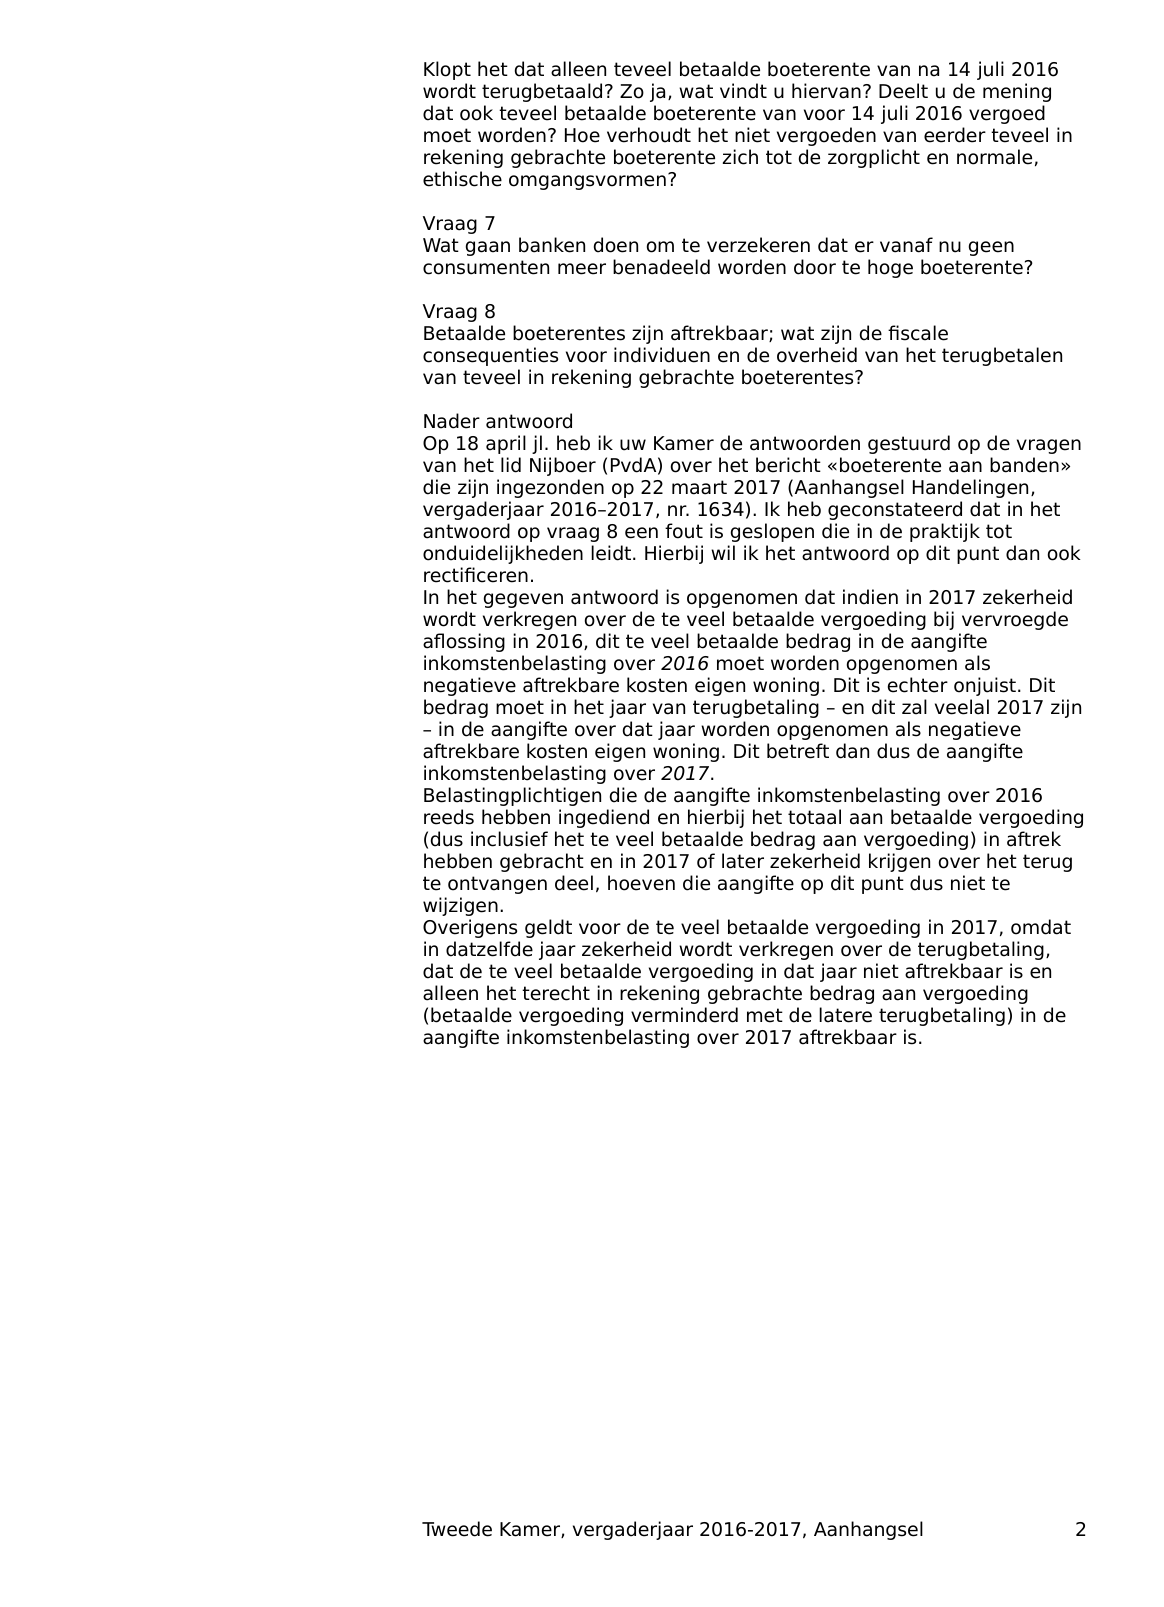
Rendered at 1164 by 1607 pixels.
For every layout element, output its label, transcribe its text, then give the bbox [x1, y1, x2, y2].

text In het gegeven antwoord is opgenomen dat indien in 2017 zekerheid wordt verkregen over de te veel betaalde vergoeding bij vervroegde aflossing in 2016, dit te veel betaalde bedrag in de aangifte inkomstenbelasting over 2016 moet worden opgenomen als negatieve aftrekbare kosten eigen woning. Dit is echter onjuist. Dit bedrag moet in het jaar van terugbetaling – en dit zal veelal 2017 zijn – in de aangifte over dat jaar worden opgenomen als negatieve aftrekbare kosten eigen woning. Dit betreft dan dus de aangifte inkomstenbelasting over 2017. [422, 587, 1087, 785]
text Overigens geldt voor de te veel betaalde vergoeding in 2017, omdat in datzelfde jaar zekerheid wordt verkregen over de terugbetaling, dat de te veel betaalde vergoeding in dat jaar niet aftrekbaar is en alleen het terecht in rekening gebrachte bedrag aan vergoeding (betaalde vergoeding verminderd met de latere terugbetaling) in de aangifte inkomstenbelasting over 2017 aftrekbaar is. [422, 917, 1087, 1049]
text Wat gaan banken doen om te verzekeren dat er vanaf nu geen consumenten meer benadeeld worden door te hoge boeterente? [422, 235, 1087, 279]
text Klopt het dat alleen teveel betaalde boeterente van na 14 juli 2016 wordt terugbetaald? Zo ja, wat vindt u hiervan? Deelt u de mening dat ook teveel betaalde boeterente van voor 14 juli 2016 vergoed moet worden? Hoe verhoudt het niet vergoeden van eerder teveel in rekening gebrachte boeterente zich tot de zorgplicht en normale, ethische omgangsvormen? [422, 59, 1087, 191]
text Nader antwoord [422, 411, 1087, 433]
text Vraag 7 [422, 213, 1087, 235]
text Belastingplichtigen die de aangifte inkomstenbelasting over 2016 reeds hebben ingediend en hierbij het totaal aan betaalde vergoeding (dus inclusief het te veel betaalde bedrag aan vergoeding) in aftrek hebben gebracht en in 2017 of later zekerheid krijgen over het terug te ontvangen deel, hoeven die aangifte op dit punt dus niet te wijzigen. [422, 785, 1087, 917]
text Vraag 8 [422, 301, 1087, 323]
text Betaalde boeterentes zijn aftrekbaar; wat zijn de fiscale consequenties voor individuen en de overheid van het terugbetalen van teveel in rekening gebrachte boeterentes? [422, 323, 1087, 389]
text Op 18 april jl. heb ik uw Kamer de antwoorden gestuurd op de vragen van het lid Nijboer (PvdA) over het bericht «boeterente aan banden» die zijn ingezonden op 22 maart 2017 (Aanhangsel Handelingen, vergaderjaar 2016–2017, nr. 1634). Ik heb geconstateerd dat in het antwoord op vraag 8 een fout is geslopen die in de praktijk tot onduidelijkheden leidt. Hierbij wil ik het antwoord op dit punt dan ook rectificeren. [422, 433, 1087, 587]
